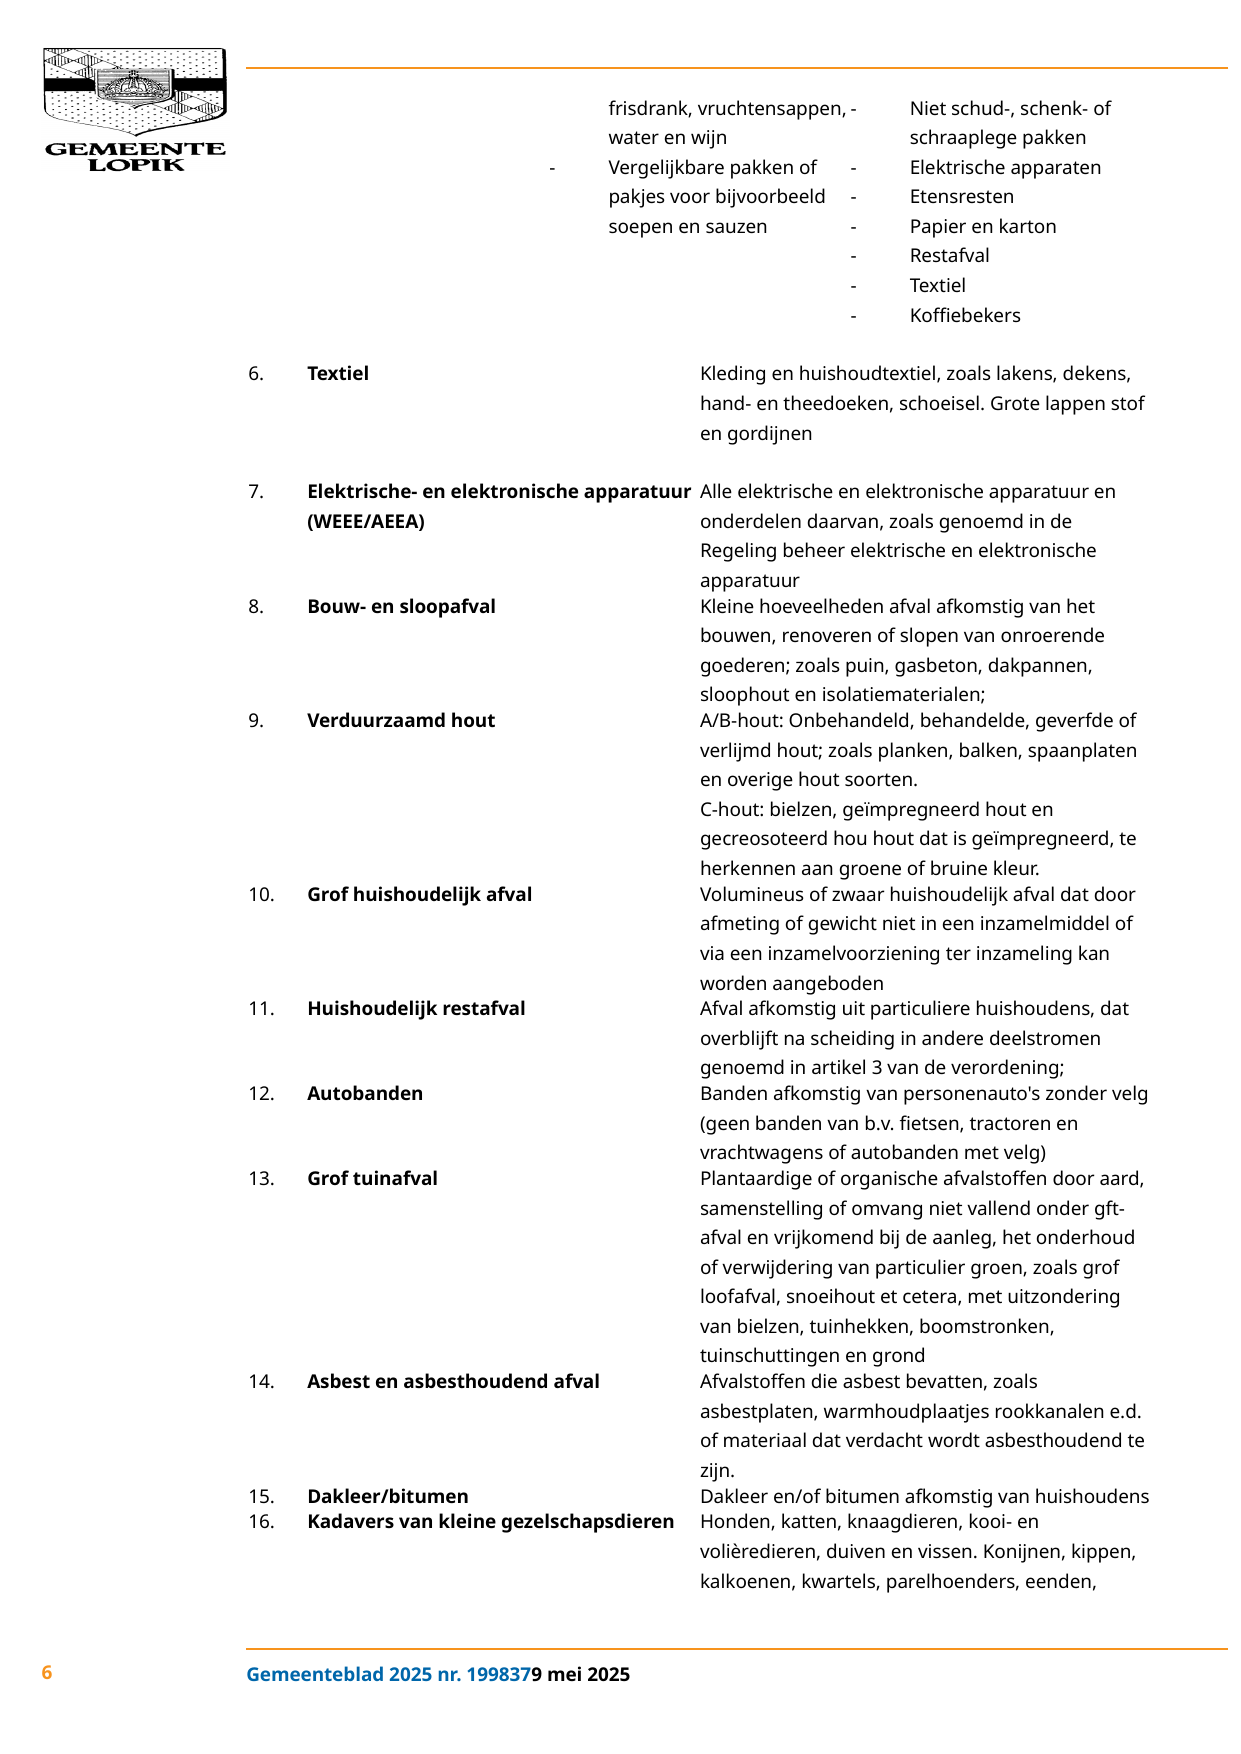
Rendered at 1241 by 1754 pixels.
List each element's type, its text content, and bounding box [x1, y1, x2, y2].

table_cell Grof huishoudelijk afval [248, 881, 700, 995]
table_cell Grof tuinafval [248, 1165, 700, 1368]
picture [41, 47, 231, 172]
table_header Textiel [248, 361, 700, 445]
table_cell Plantaardige of organische afvalstoffen door aard, samenstelling of omvang niet vallend onder gft-afval en vrijkomend bij de aanleg, het onderhoud of verwijdering van particulier groen, zoals grof loofafval, snoeihout et cetera, met uitzondering van bielzen, tuinhekken, boomstronken, tuinschuttingen en grond [700, 1165, 1152, 1368]
table_header Niet schud-, schenk- of schraaplege pakken Elektrische apparaten Etensresten Papier en karton Restafval Textiel Koffiebekers [850, 95, 1152, 328]
table_cell Kadavers van kleine gezelschapsdieren [248, 1509, 700, 1593]
table_cell Banden afkomstig van personenauto's zonder velg (geen banden van b.v. fietsen, tractoren en vrachtwagens of autobanden met velg) [700, 1080, 1152, 1165]
table_cell Volumineus of zwaar huishoudelijk afval dat door afmeting of gewicht niet in een inzamelmiddel of via een inzamelvoorziening ter inzameling kan worden aangeboden [700, 881, 1152, 995]
table_cell Verduurzaamd hout [248, 707, 700, 881]
table_cell Dakleer en/of bitumen afkomstig van huishoudens [700, 1483, 1152, 1509]
table_cell Asbest en asbesthoudend afval [248, 1369, 700, 1483]
table_header Kleding en huishoudtextiel, zoals lakens, dekens, hand- en theedoeken, schoeisel. Grote lappen stof en gordijnen [700, 361, 1152, 445]
table_cell Honden, katten, knaagdieren, kooi- en volièredieren, duiven en vissen. Konijnen, kippen, kalkoenen, kwartels, parelhoenders, eenden, [700, 1509, 1152, 1593]
table_cell Dakleer/bitumen [248, 1483, 700, 1509]
table_cell Afval afkomstig uit particuliere huishoudens, dat overblijft na scheiding in andere deelstromen genoemd in artikel 3 van de verordening; [700, 995, 1152, 1080]
table_cell Huishoudelijk restafval [248, 995, 700, 1080]
table_cell Kleine hoeveelheden afval afkomstig van het bouwen, renoveren of slopen van onroerende goederen; zoals puin, gasbeton, dakpannen, sloophout en isolatiematerialen; [700, 593, 1152, 707]
table_header Elektrische- en elektronische apparatuur (WEEE/AEEA) [248, 478, 700, 593]
table_header Alle elektrische en elektronische apparatuur en onderdelen daarvan, zoals genoemd in de Regeling beheer elektrische en elektronische apparatuur [700, 478, 1152, 593]
table_cell Afvalstoffen die asbest bevatten, zoals asbestplaten, warmhoudplaatjes rookkanalen e.d. of materiaal dat verdacht wordt asbesthoudend te zijn. [700, 1369, 1152, 1483]
table_header [248, 95, 549, 328]
table_cell Autobanden [248, 1080, 700, 1165]
table_cell A/B-hout: Onbehandeld, behandelde, geverfde of verlijmd hout; zoals planken, balken, spaanplaten en overige hout soorten. C-hout: bielzen, geïmpregneerd hout en gecreosoteerd hou hout dat is geïmpregneerd, te herkennen aan groene of bruine kleur. [700, 707, 1152, 881]
table_header frisdrank, vruchtensappen, water en wijn Vergelijkbare pakken of pakjes voor bijvoorbeeld soepen en sauzen [549, 95, 850, 328]
table_cell Bouw- en sloopafval [248, 593, 700, 707]
